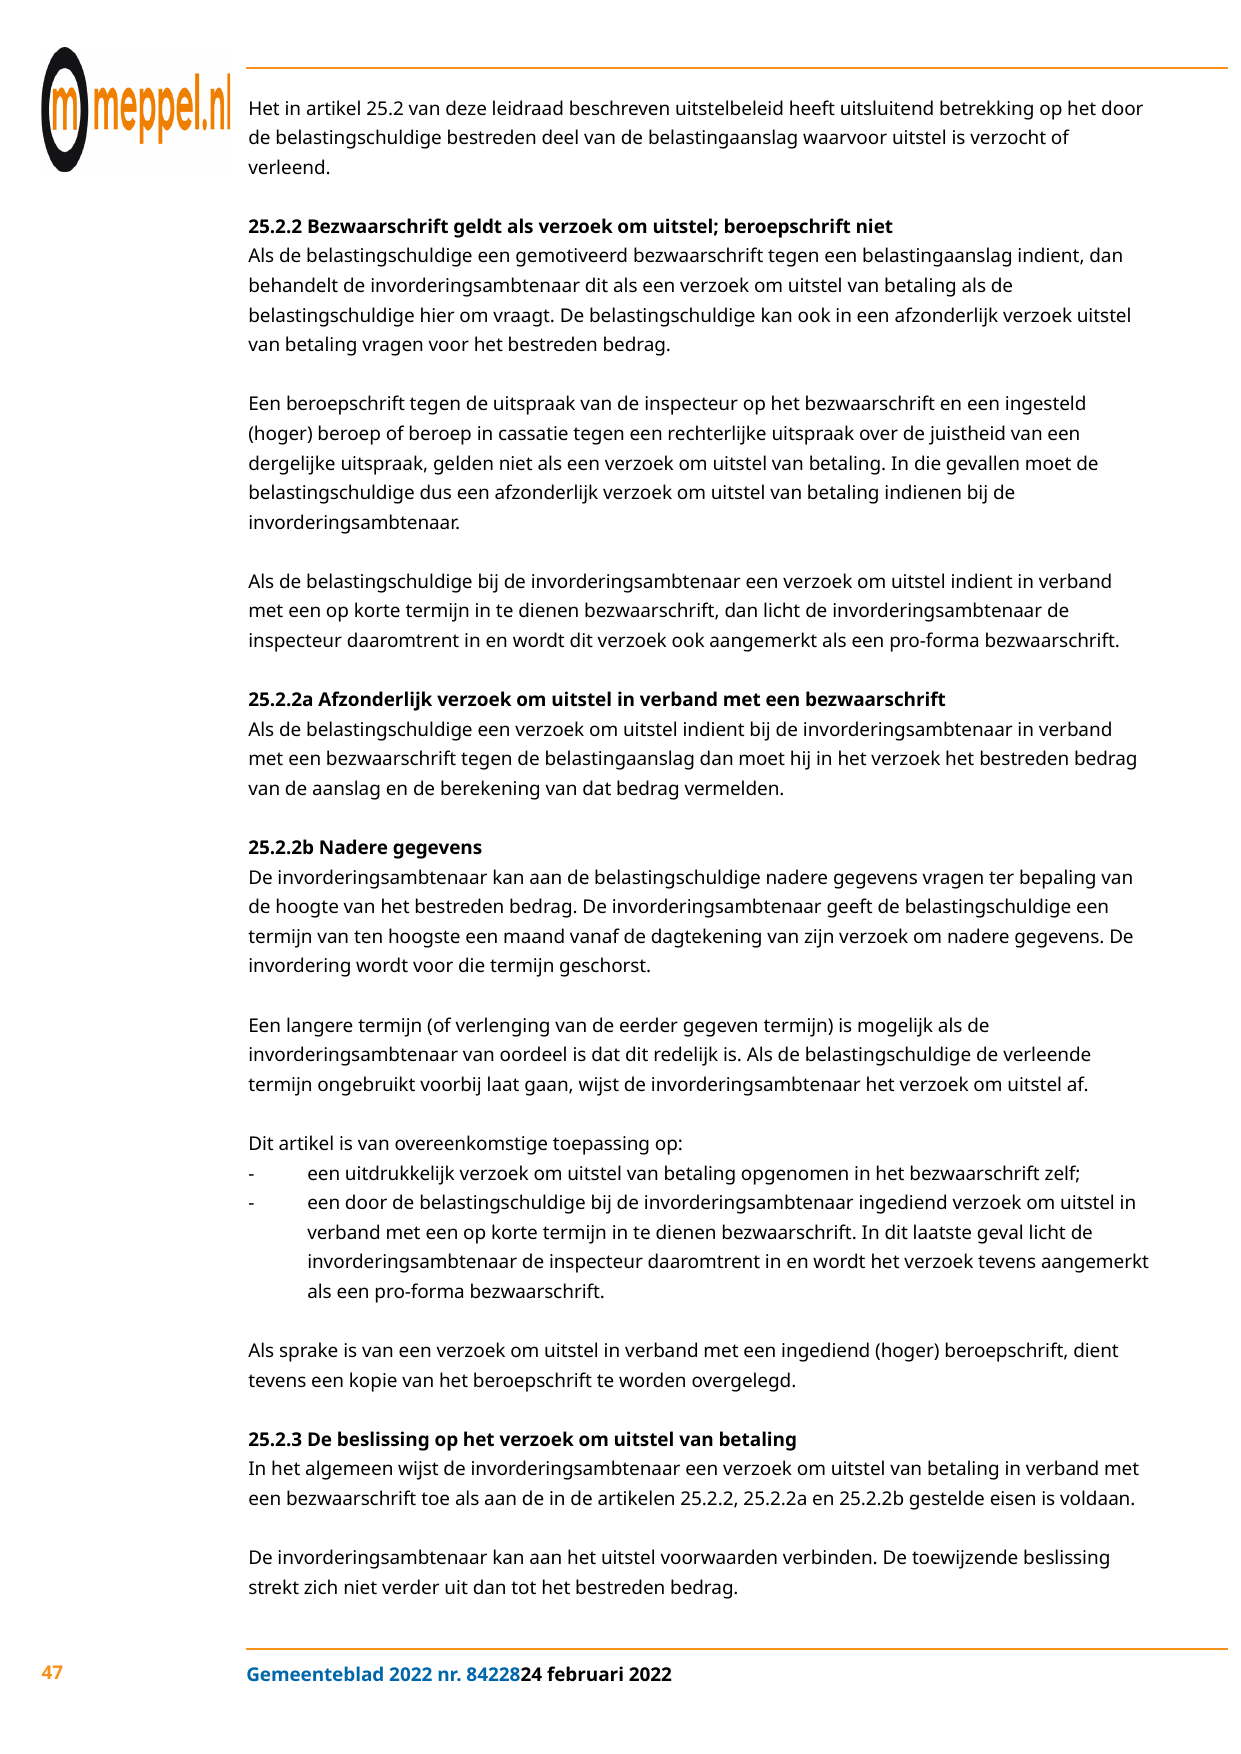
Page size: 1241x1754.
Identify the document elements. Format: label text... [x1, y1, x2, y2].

text Een langere termijn (of verlenging van de eerder gegeven termijn) is mogelijk als de invorderingsambtenaar van oordeel is dat dit redelijk is. Als de belastingschuldige de verleende termijn ongebruikt voorbij laat gaan, wijst de invorderingsambtenaar het verzoek om uitstel af. [248, 1012, 1152, 1097]
text 25.2.2a Afzonderlijk verzoek om uitstel in verband met een bezwaarschrift [248, 686, 1152, 712]
list een uitdrukkelijk verzoek om uitstel van betaling opgenomen in het bezwaarschrift zelf; [248, 1160, 1152, 1186]
text Als sprake is van een verzoek om uitstel in verband met een ingediend (hoger) beroepschrift, dient tevens een kopie van het beroepschrift te worden overgelegd. [248, 1337, 1152, 1393]
list een door de belastingschuldige bij de invorderingsambtenaar ingediend verzoek om uitstel in verband met een op korte termijn in te dienen bezwaarschrift. In dit laatste geval licht de invorderingsambtenaar de inspecteur daaromtrent in en wordt het verzoek tevens aangemerkt als een pro-forma bezwaarschrift. [248, 1189, 1152, 1304]
text Het in artikel 25.2 van deze leidraad beschreven uitstelbeleid heeft uitsluitend betrekking op het door de belastingschuldige bestreden deel van de belastingaanslag waarvoor uitstel is verzocht of verleend. [248, 95, 1152, 180]
text De invorderingsambtenaar kan aan het uitstel voorwaarden verbinden. De toewijzende beslissing strekt zich niet verder uit dan tot het bestreden bedrag. [248, 1544, 1152, 1600]
text Een beroepschrift tegen de uitspraak van de inspecteur op het bezwaarschrift en een ingesteld (hoger) beroep of beroep in cassatie tegen een rechterlijke uitspraak over de juistheid van een dergelijke uitspraak, gelden niet als een verzoek om uitstel van betaling. In die gevallen moet de belastingschuldige dus een afzonderlijk verzoek om uitstel van betaling indienen bij de invorderingsambtenaar. [248, 391, 1152, 535]
text 25.2.3 De beslissing op het verzoek om uitstel van betaling [248, 1426, 1152, 1452]
text Dit artikel is van overeenkomstige toepassing op: [248, 1130, 1152, 1156]
text De invorderingsambtenaar kan aan de belastingschuldige nadere gegevens vragen ter bepaling van de hoogte van het bestreden bedrag. De invorderingsambtenaar geeft de belastingschuldige een termijn van ten hoogste een maand vanaf de dagtekening van zijn verzoek om nadere gegevens. De invordering wordt voor die termijn geschorst. [248, 864, 1152, 978]
picture [41, 47, 231, 172]
text Als de belastingschuldige een gemotiveerd bezwaarschrift tegen een belastingaanslag indient, dan behandelt de invorderingsambtenaar dit als een verzoek om uitstel van betaling als de belastingschuldige hier om vraagt. De belastingschuldige kan ook in een afzonderlijk verzoek uitstel van betaling vragen voor het bestreden bedrag. [248, 243, 1152, 357]
text 25.2.2b Nadere gegevens [248, 834, 1152, 860]
text In het algemeen wijst de invorderingsambtenaar een verzoek om uitstel van betaling in verband met een bezwaarschrift toe als aan de in de artikelen 25.2.2, 25.2.2a en 25.2.2b gestelde eisen is voldaan. [248, 1456, 1152, 1511]
text 25.2.2 Bezwaarschrift geldt als verzoek om uitstel; beroepschrift niet [248, 213, 1152, 239]
text Als de belastingschuldige een verzoek om uitstel indient bij de invorderingsambtenaar in verband met een bezwaarschrift tegen de belastingaanslag dan moet hij in het verzoek het bestreden bedrag van de aanslag en de berekening van dat bedrag vermelden. [248, 716, 1152, 801]
text Als de belastingschuldige bij de invorderingsambtenaar een verzoek om uitstel indient in verband met een op korte termijn in te dienen bezwaarschrift, dan licht de invorderingsambtenaar de inspecteur daaromtrent in en wordt dit verzoek ook aangemerkt als een pro-forma bezwaarschrift. [248, 568, 1152, 653]
